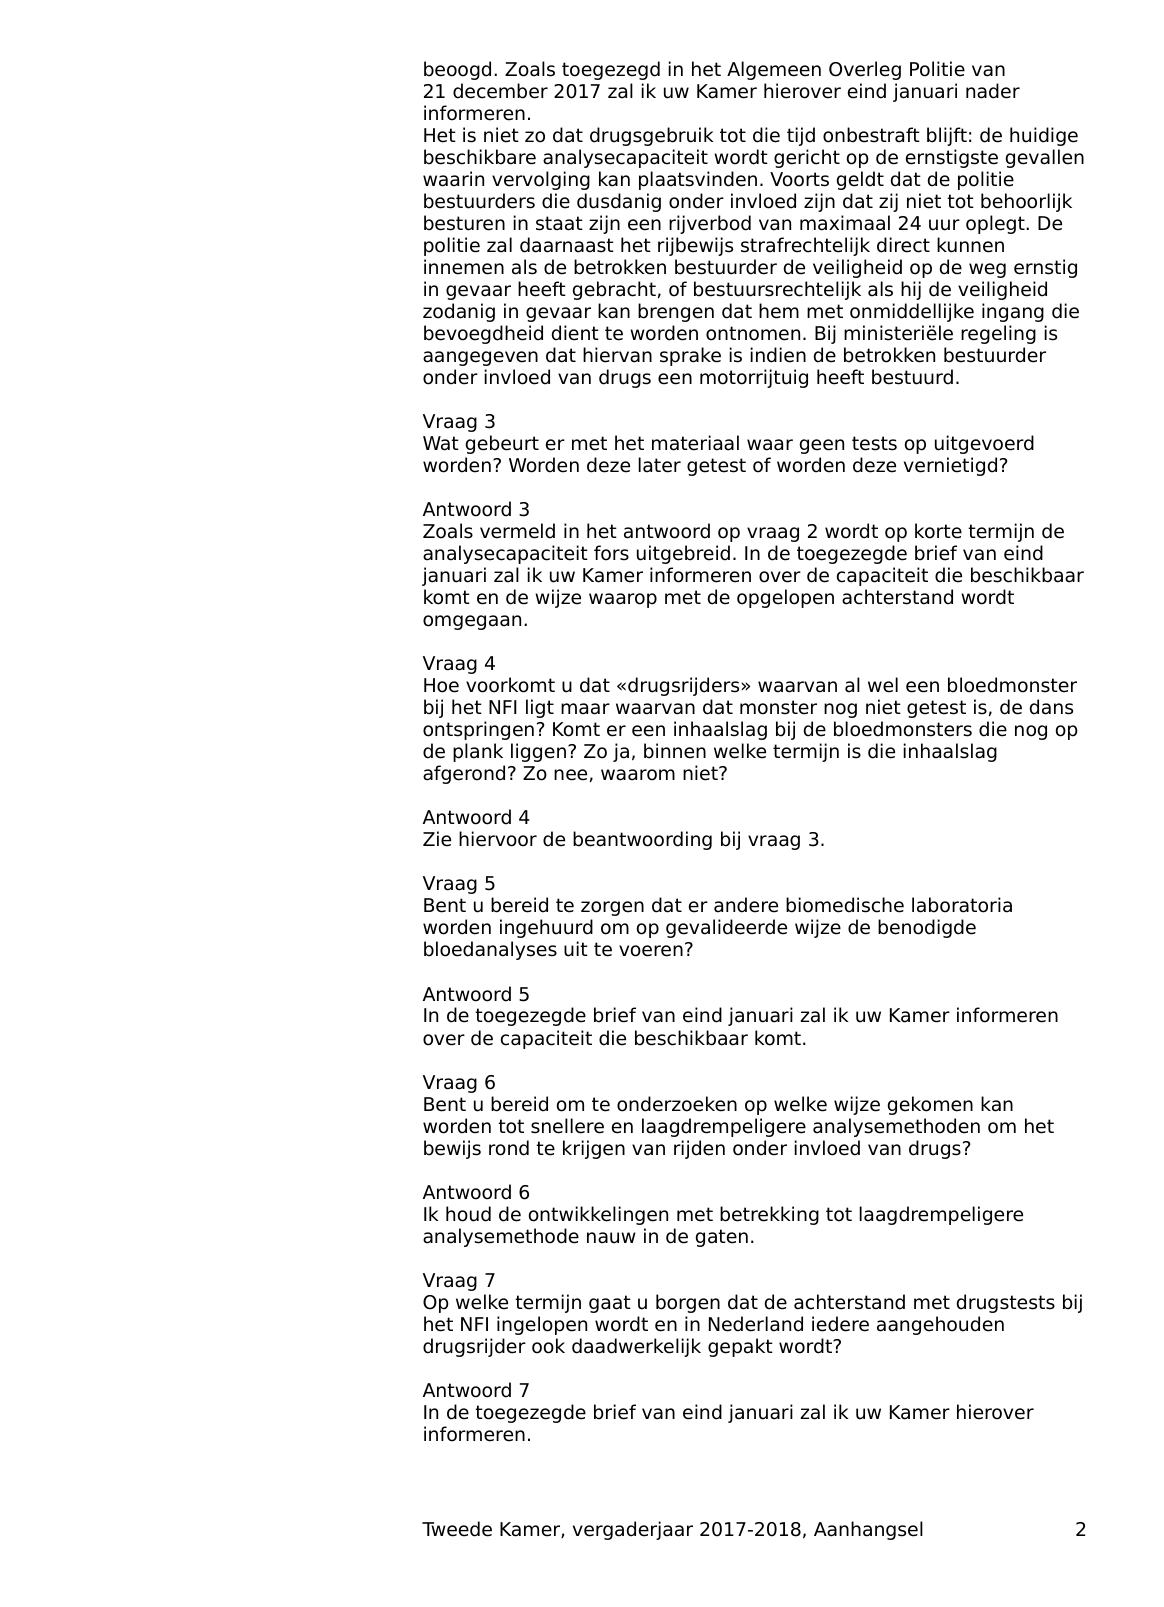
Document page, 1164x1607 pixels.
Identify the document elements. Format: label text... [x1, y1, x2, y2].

text Antwoord 6 [422, 1182, 1087, 1204]
text Het is niet zo dat drugsgebruik tot die tijd onbestraft blijft: de huidige beschikbare analysecapaciteit wordt gericht op de ernstigste gevallen waarin vervolging kan plaatsvinden. Voorts geldt dat de politie bestuurders die dusdanig onder invloed zijn dat zij niet tot behoorlijk besturen in staat zijn een rijverbod van maximaal 24 uur oplegt. De politie zal daarnaast het rijbewijs strafrechtelijk direct kunnen innemen als de betrokken bestuurder de veiligheid op de weg ernstig in gevaar heeft gebracht, of bestuursrechtelijk als hij de veiligheid zodanig in gevaar kan brengen dat hem met onmiddellijke ingang die bevoegdheid dient te worden ontnomen. Bij ministeriële regeling is aangegeven dat hiervan sprake is indien de betrokken bestuurder onder invloed van drugs een motorrijtuig heeft bestuurd. [422, 125, 1087, 389]
text Antwoord 3 [422, 499, 1087, 521]
text Wat gebeurt er met het materiaal waar geen tests op uitgevoerd worden? Worden deze later getest of worden deze vernietigd? [422, 433, 1087, 477]
text Vraag 6 [422, 1072, 1087, 1093]
text Ik houd de ontwikkelingen met betrekking tot laagdrempeligere analysemethode nauw in de gaten. [422, 1204, 1087, 1248]
text Antwoord 5 [422, 983, 1087, 1005]
text Zie hiervoor de beantwoording bij vraag 3. [422, 829, 1087, 851]
text Bent u bereid te zorgen dat er andere biomedische laboratoria worden ingehuurd om op gevalideerde wijze de benodigde bloedanalyses uit te voeren? [422, 895, 1087, 961]
text Antwoord 4 [422, 807, 1087, 829]
text Hoe voorkomt u dat «drugsrijders» waarvan al wel een bloedmonster bij het NFI ligt maar waarvan dat monster nog niet getest is, de dans ontspringen? Komt er een inhaalslag bij de bloedmonsters die nog op de plank liggen? Zo ja, binnen welke termijn is die inhaalslag afgerond? Zo nee, waarom niet? [422, 675, 1087, 785]
text In de toegezegde brief van eind januari zal ik uw Kamer informeren over de capaciteit die beschikbaar komt. [422, 1005, 1087, 1049]
text Vraag 7 [422, 1270, 1087, 1292]
text Zoals vermeld in het antwoord op vraag 2 wordt op korte termijn de analysecapaciteit fors uitgebreid. In de toegezegde brief van eind januari zal ik uw Kamer informeren over de capaciteit die beschikbaar komt en de wijze waarop met de opgelopen achterstand wordt omgegaan. [422, 521, 1087, 631]
text Vraag 3 [422, 411, 1087, 433]
text Antwoord 7 [422, 1380, 1087, 1402]
text beoogd. Zoals toegezegd in het Algemeen Overleg Politie van 21 december 2017 zal ik uw Kamer hierover eind januari nader informeren. [422, 59, 1087, 125]
text Vraag 4 [422, 653, 1087, 675]
text Op welke termijn gaat u borgen dat de achterstand met drugstests bij het NFI ingelopen wordt en in Nederland iedere aangehouden drugsrijder ook daadwerkelijk gepakt wordt? [422, 1292, 1087, 1358]
text In de toegezegde brief van eind januari zal ik uw Kamer hierover informeren. [422, 1402, 1087, 1446]
text Bent u bereid om te onderzoeken op welke wijze gekomen kan worden tot snellere en laagdrempeligere analysemethoden om het bewijs rond te krijgen van rijden onder invloed van drugs? [422, 1093, 1087, 1159]
text Vraag 5 [422, 873, 1087, 895]
